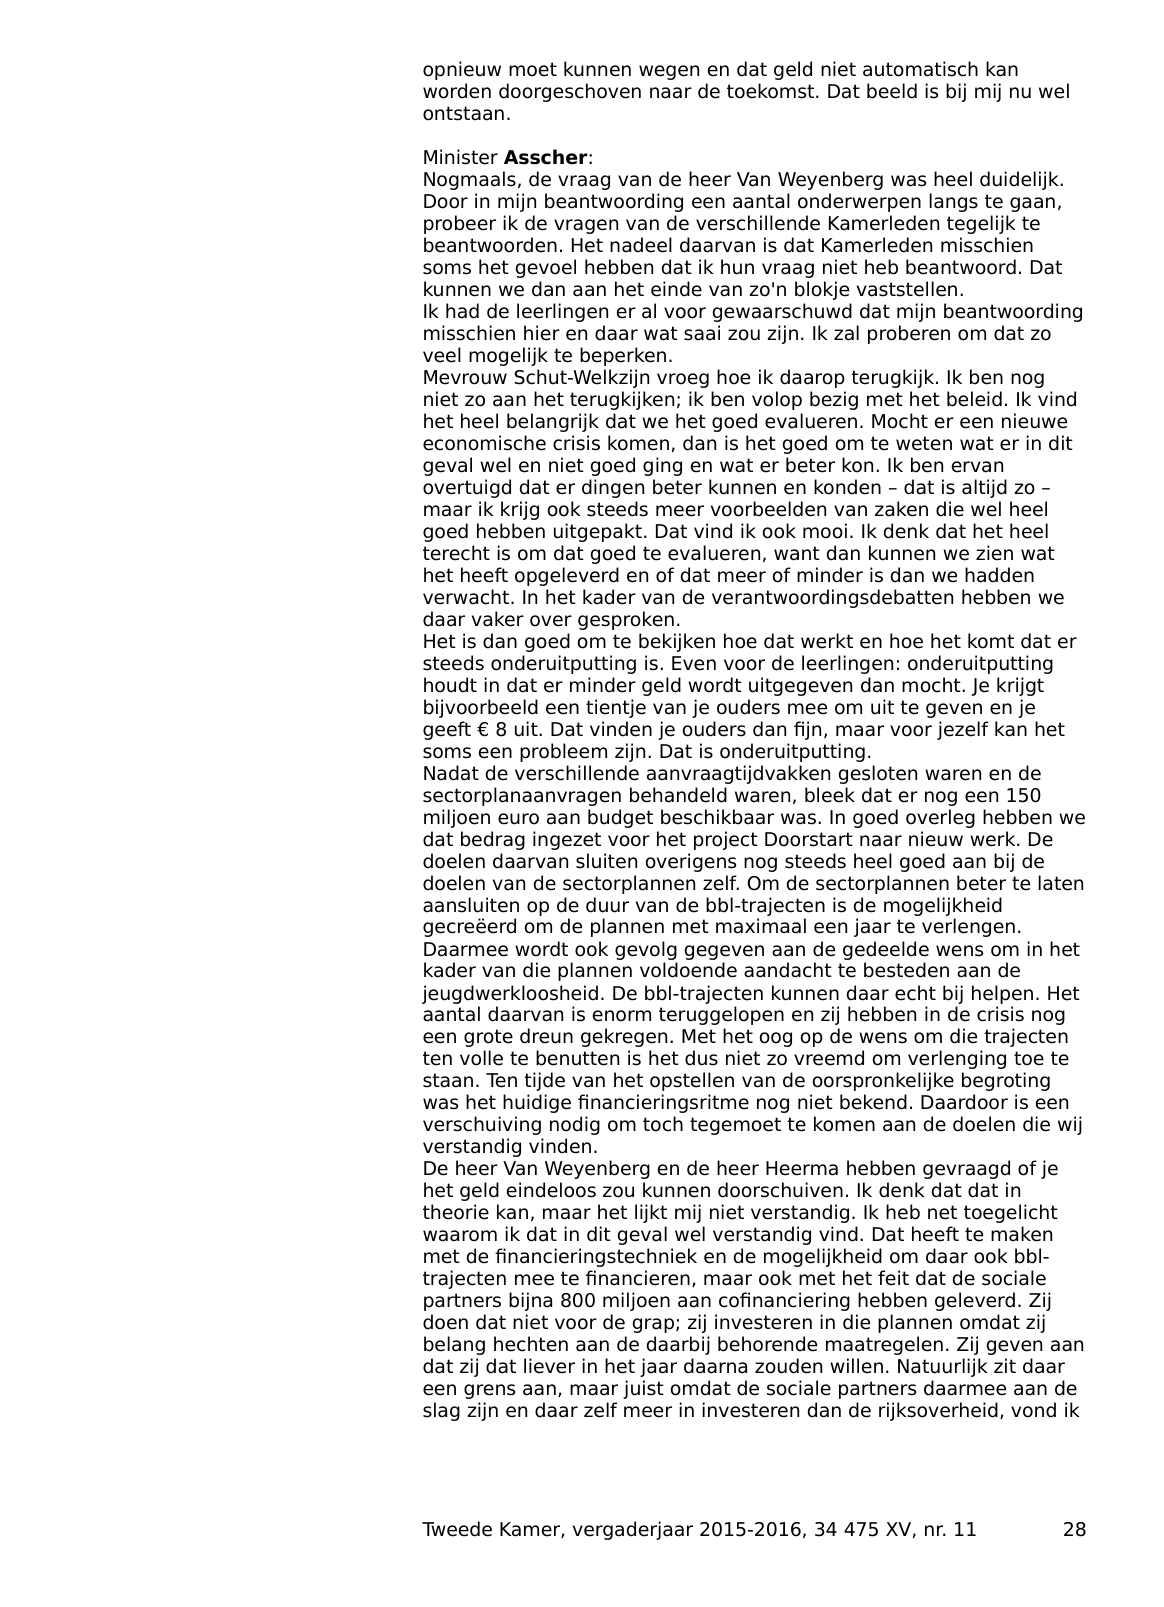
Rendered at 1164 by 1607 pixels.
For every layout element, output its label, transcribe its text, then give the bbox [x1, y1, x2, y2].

text Ik had de leerlingen er al voor gewaarschuwd dat mijn beantwoording misschien hier en daar wat saai zou zijn. Ik zal proberen om dat zo veel mogelijk te beperken. [422, 301, 1087, 367]
text Het is dan goed om te bekijken hoe dat werkt en hoe het komt dat er steeds onderuitputting is. Even voor de leerlingen: onderuitputting houdt in dat er minder geld wordt uitgegeven dan mocht. Je krijgt bijvoorbeeld een tientje van je ouders mee om uit te geven en je geeft € 8 uit. Dat vinden je ouders dan fijn, maar voor jezelf kan het soms een probleem zijn. Dat is onderuitputting. [422, 631, 1087, 763]
text Mevrouw Schut-Welkzijn vroeg hoe ik daarop terugkijk. Ik ben nog niet zo aan het terugkijken; ik ben volop bezig met het beleid. Ik vind het heel belangrijk dat we het goed evalueren. Mocht er een nieuwe economische crisis komen, dan is het goed om te weten wat er in dit geval wel en niet goed ging en wat er beter kon. Ik ben ervan overtuigd dat er dingen beter kunnen en konden – dat is altijd zo – maar ik krijg ook steeds meer voorbeelden van zaken die wel heel goed hebben uitgepakt. Dat vind ik ook mooi. Ik denk dat het heel terecht is om dat goed te evalueren, want dan kunnen we zien wat het heeft opgeleverd en of dat meer of minder is dan we hadden verwacht. In het kader van de verantwoordingsdebatten hebben we daar vaker over gesproken. [422, 367, 1087, 631]
text De heer Van Weyenberg en de heer Heerma hebben gevraagd of je het geld eindeloos zou kunnen doorschuiven. Ik denk dat dat in theorie kan, maar het lijkt mij niet verstandig. Ik heb net toegelicht waarom ik dat in dit geval wel verstandig vind. Dat heeft te maken met de financieringstechniek en de mogelijkheid om daar ook bbl-trajecten mee te financieren, maar ook met het feit dat de sociale partners bijna 800 miljoen aan cofinanciering hebben geleverd. Zij doen dat niet voor de grap; zij investeren in die plannen omdat zij belang hechten aan de daarbij behorende maatregelen. Zij geven aan dat zij dat liever in het jaar daarna zouden willen. Natuurlijk zit daar een grens aan, maar juist omdat de sociale partners daarmee aan de slag zijn en daar zelf meer in investeren dan de rijksoverheid, vond ik [422, 1158, 1087, 1422]
text opnieuw moet kunnen wegen en dat geld niet automatisch kan worden doorgeschoven naar de toekomst. Dat beeld is bij mij nu wel ontstaan. [422, 59, 1087, 125]
text Minister Asscher: [422, 147, 1087, 169]
text Nadat de verschillende aanvraagtijdvakken gesloten waren en de sectorplanaanvragen behandeld waren, bleek dat er nog een 150 miljoen euro aan budget beschikbaar was. In goed overleg hebben we dat bedrag ingezet voor het project Doorstart naar nieuw werk. De doelen daarvan sluiten overigens nog steeds heel goed aan bij de doelen van de sectorplannen zelf. Om de sectorplannen beter te laten aansluiten op de duur van de bbl-trajecten is de mogelijkheid gecreëerd om de plannen met maximaal een jaar te verlengen. Daarmee wordt ook gevolg gegeven aan de gedeelde wens om in het kader van die plannen voldoende aandacht te besteden aan de jeugdwerkloosheid. De bbl-trajecten kunnen daar echt bij helpen. Het aantal daarvan is enorm teruggelopen en zij hebben in de crisis nog een grote dreun gekregen. Met het oog op de wens om die trajecten ten volle te benutten is het dus niet zo vreemd om verlenging toe te staan. Ten tijde van het opstellen van de oorspronkelijke begroting was het huidige financieringsritme nog niet bekend. Daardoor is een verschuiving nodig om toch tegemoet te komen aan de doelen die wij verstandig vinden. [422, 763, 1087, 1158]
text Nogmaals, de vraag van de heer Van Weyenberg was heel duidelijk. Door in mijn beantwoording een aantal onderwerpen langs te gaan, probeer ik de vragen van de verschillende Kamerleden tegelijk te beantwoorden. Het nadeel daarvan is dat Kamerleden misschien soms het gevoel hebben dat ik hun vraag niet heb beantwoord. Dat kunnen we dan aan het einde van zo'n blokje vaststellen. [422, 169, 1087, 301]
